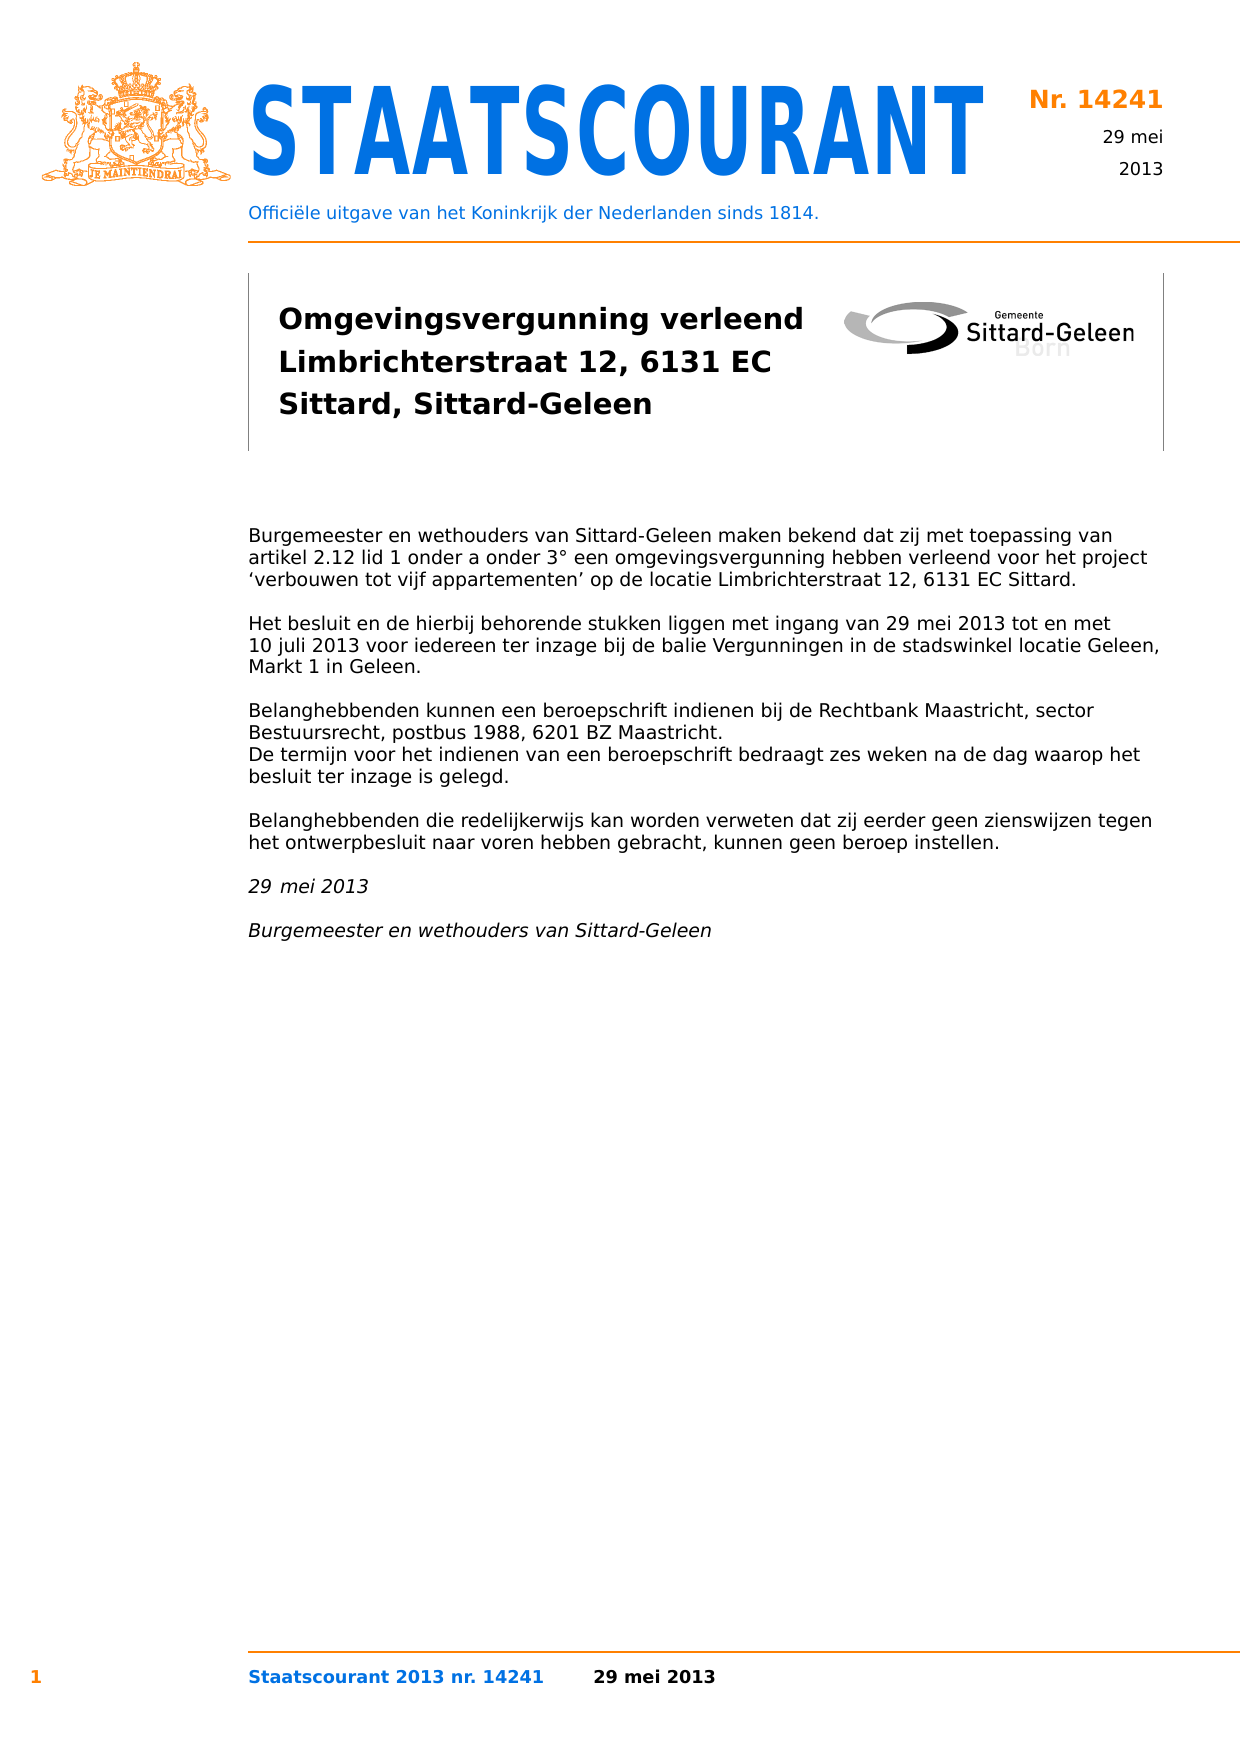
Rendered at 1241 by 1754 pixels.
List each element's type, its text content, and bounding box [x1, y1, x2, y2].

picture [844, 302, 1134, 356]
table_header Nr. 14241 [998, 62, 1240, 121]
table_header [25, 62, 248, 241]
subtitle Omgevingsvergunning verleend Limbrichterstraat 12, 6131 EC Sittard, Sittard-Geleen [249, 273, 1163, 451]
text Burgemeester en wethouders van Sittard-Geleen maken bekend dat zij met toepassing van artikel 2.12 lid 1 onder a onder 3° een omgevingsvergunning hebben verleend voor het project ‘verbouwen tot vijf appartementen’ op de locatie Limbrichterstraat 12, 6131 EC Sittard. [248, 525, 1163, 591]
text Belanghebbenden kunnen een beroepschrift indienen bij de Rechtbank Maastricht, sector Bestuursrecht, postbus 1988, 6201 BZ Maastricht. [248, 700, 1163, 744]
text Belanghebbenden die redelijkerwijs kan worden verweten dat zij eerder geen zienswijzen tegen het ontwerpbesluit naar voren hebben gebracht, kunnen geen beroep instellen. [248, 810, 1163, 854]
table_cell 29 mei [998, 121, 1240, 153]
table_header STAATSCOURANT [248, 62, 998, 203]
text De termijn voor het indienen van een beroepschrift bedraagt zes weken na de dag waarop het besluit ter inzage is gelegd. [248, 744, 1163, 788]
text Het besluit en de hierbij behorende stukken liggen met ingang van 29 mei 2013 tot en met 10 juli 2013 voor iedereen ter inzage bij de balie Vergunningen in de stadswinkel locatie Geleen, Markt 1 in Geleen. [248, 612, 1163, 678]
text Burgemeester en wethouders van Sittard-Geleen [248, 920, 1163, 942]
table_cell 2013 [998, 153, 1240, 203]
picture [41, 62, 231, 186]
table_cell Officiële uitgave van het Koninkrijk der Nederlanden sinds 1814. [248, 203, 1240, 241]
text 29 mei 2013 [248, 876, 1163, 898]
